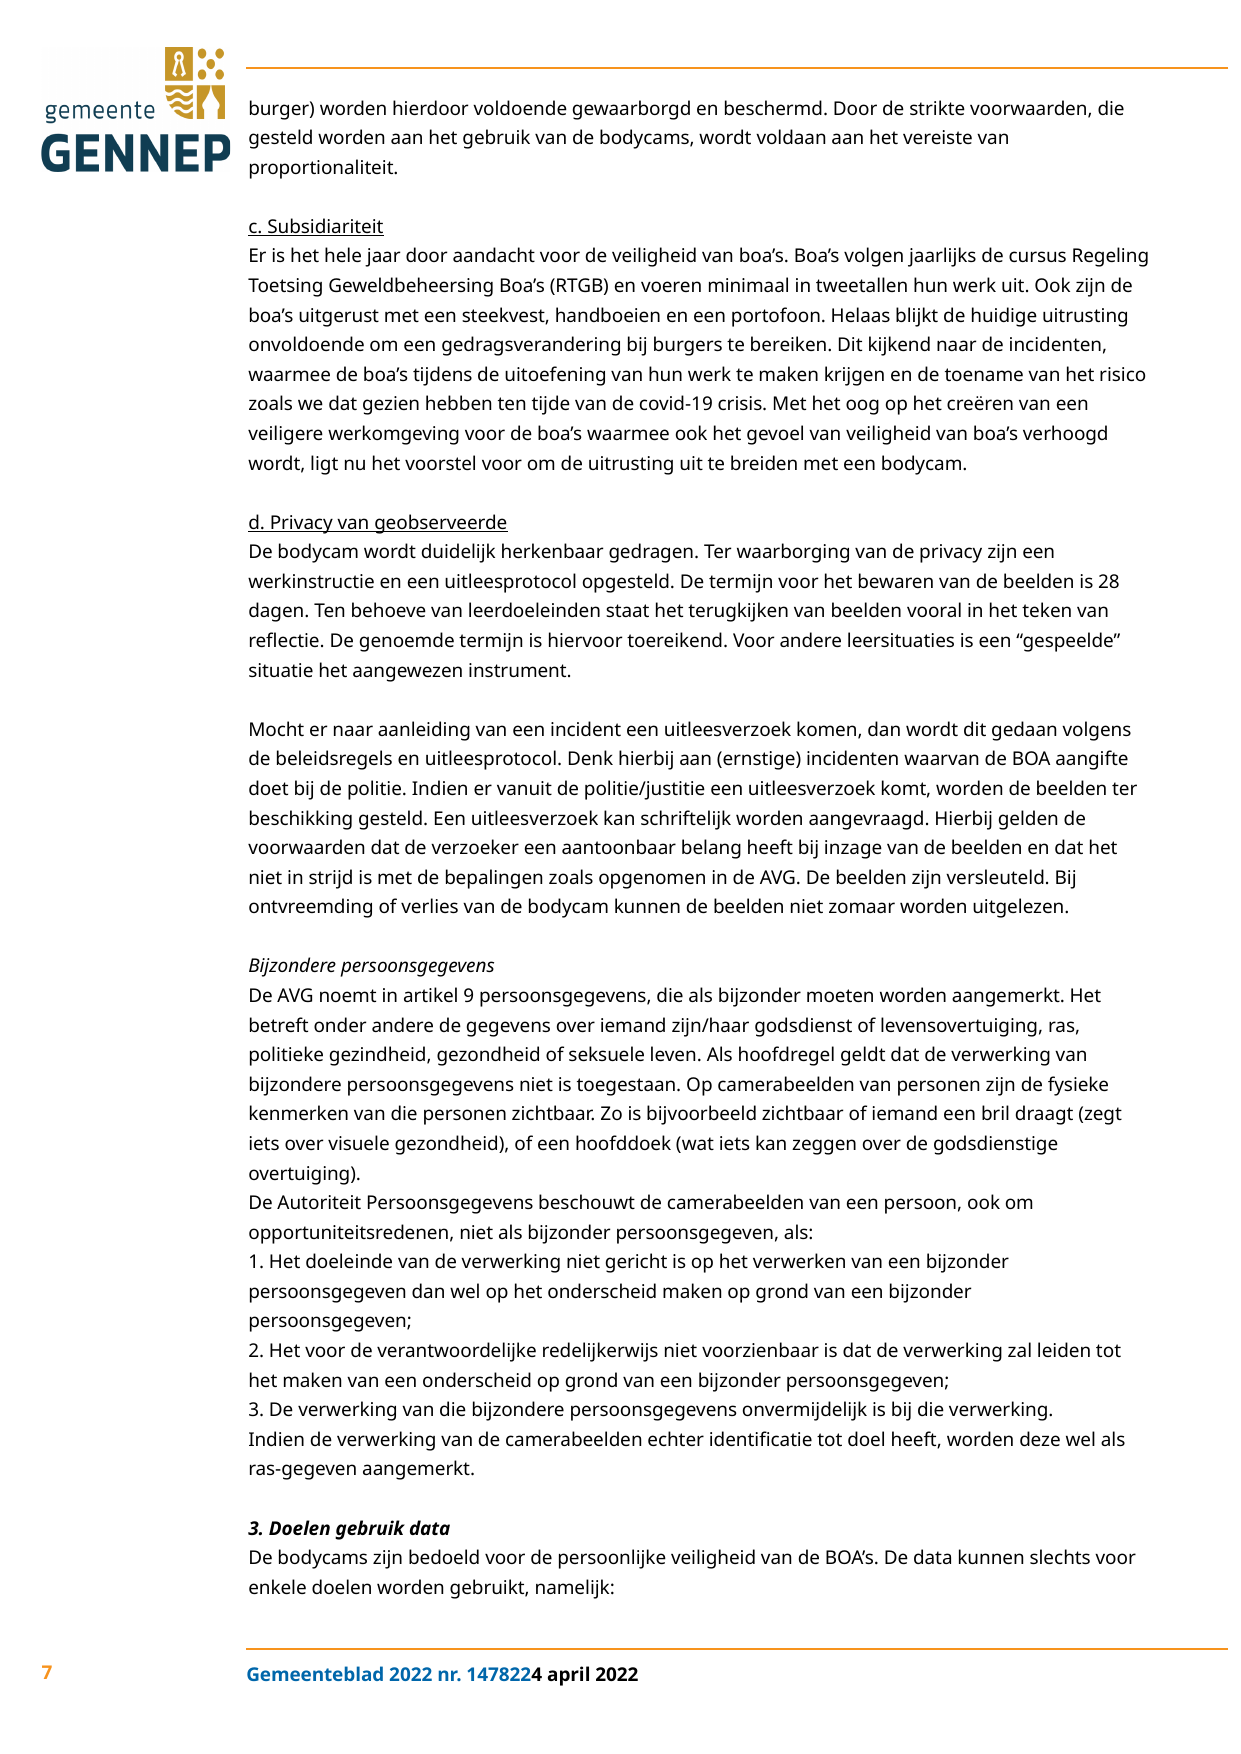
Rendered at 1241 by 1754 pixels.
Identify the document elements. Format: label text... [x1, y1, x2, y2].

text 1. Het doeleinde van de verwerking niet gericht is op het verwerken van een bijzonder [248, 1248, 1152, 1274]
text De Autoriteit Persoonsgegevens beschouwt de camerabeelden van een persoon, ook om opportuniteitsredenen, niet als bijzonder persoonsgegeven, als: [248, 1189, 1152, 1245]
text burger) worden hierdoor voldoende gewaarborgd en beschermd. Door de strikte voorwaarden, die gesteld worden aan het gebruik van de bodycams, wordt voldaan aan het vereiste van proportionaliteit. [248, 95, 1152, 180]
text persoonsgegeven; [248, 1308, 1152, 1333]
text Bijzondere persoonsgegevens [248, 953, 1152, 978]
text Mocht er naar aanleiding van een incident een uitleesverzoek komen, dan wordt dit gedaan volgens de beleidsregels en uitleesprotocol. Denk hierbij aan (ernstige) incidenten waarvan de BOA aangifte doet bij de politie. Indien er vanuit de politie/justitie een uitleesverzoek komt, worden de beelden ter beschikking gesteld. Een uitleesverzoek kan schriftelijk worden aangevraagd. Hierbij gelden de voorwaarden dat de verzoeker een aantoonbaar belang heeft bij inzage van de beelden en dat het niet in strijd is met de bepalingen zoals opgenomen in de AVG. De beelden zijn versleuteld. Bij ontvreemding of verlies van de bodycam kunnen de beelden niet zomaar worden uitgelezen. [248, 716, 1152, 919]
text d. Privacy van geobserveerde [248, 509, 1152, 535]
text Er is het hele jaar door aandacht voor de veiligheid van boa’s. Boa’s volgen jaarlijks de cursus Regeling Toetsing Geweldbeheersing Boa’s (RTGB) en voeren minimaal in tweetallen hun werk uit. Ook zijn de boa’s uitgerust met een steekvest, handboeien en een portofoon. Helaas blijkt de huidige uitrusting onvoldoende om een gedragsverandering bij burgers te bereiken. Dit kijkend naar de incidenten, waarmee de boa’s tijdens de uitoefening van hun werk te maken krijgen en de toename van het risico zoals we dat gezien hebben ten tijde van de covid-19 crisis. Met het oog op het creëren van een veiligere werkomgeving voor de boa’s waarmee ook het gevoel van veiligheid van boa’s verhoogd wordt, ligt nu het voorstel voor om de uitrusting uit te breiden met een bodycam. [248, 243, 1152, 476]
text De AVG noemt in artikel 9 persoonsgegevens, die als bijzonder moeten worden aangemerkt. Het betreft onder andere de gegevens over iemand zijn/haar godsdienst of levensovertuiging, ras, politieke gezindheid, gezondheid of seksuele leven. Als hoofdregel geldt dat de verwerking van bijzondere persoonsgegevens niet is toegestaan. Op camerabeelden van personen zijn de fysieke kenmerken van die personen zichtbaar. Zo is bijvoorbeeld zichtbaar of iemand een bril draagt (zegt iets over visuele gezondheid), of een hoofddoek (wat iets kan zeggen over de godsdienstige overtuiging). [248, 982, 1152, 1186]
text 3. De verwerking van die bijzondere persoonsgegevens onvermijdelijk is bij die verwerking. [248, 1396, 1152, 1422]
text Indien de verwerking van de camerabeelden echter identificatie tot doel heeft, worden deze wel als ras-gegeven aangemerkt. [248, 1426, 1152, 1481]
text c. Subsidiariteit [248, 213, 1152, 239]
text persoonsgegeven dan wel op het onderscheid maken op grond van een bijzonder [248, 1278, 1152, 1304]
text De bodycams zijn bedoeld voor de persoonlijke veiligheid van de BOA’s. De data kunnen slechts voor enkele doelen worden gebruikt, namelijk: [248, 1544, 1152, 1600]
text De bodycam wordt duidelijk herkenbaar gedragen. Ter waarborging van de privacy zijn een werkinstructie en een uitleesprotocol opgesteld. De termijn voor het bewaren van de beelden is 28 dagen. Ten behoeve van leerdoeleinden staat het terugkijken van beelden vooral in het teken van reflectie. De genoemde termijn is hiervoor toereikend. Voor andere leersituaties is een “gespeelde” situatie het aangewezen instrument. [248, 538, 1152, 683]
picture [41, 47, 231, 172]
text 2. Het voor de verantwoordelijke redelijkerwijs niet voorzienbaar is dat de verwerking zal leiden tot het maken van een onderscheid op grond van een bijzonder persoonsgegeven; [248, 1337, 1152, 1393]
text 3. Doelen gebruik data [248, 1515, 1152, 1541]
